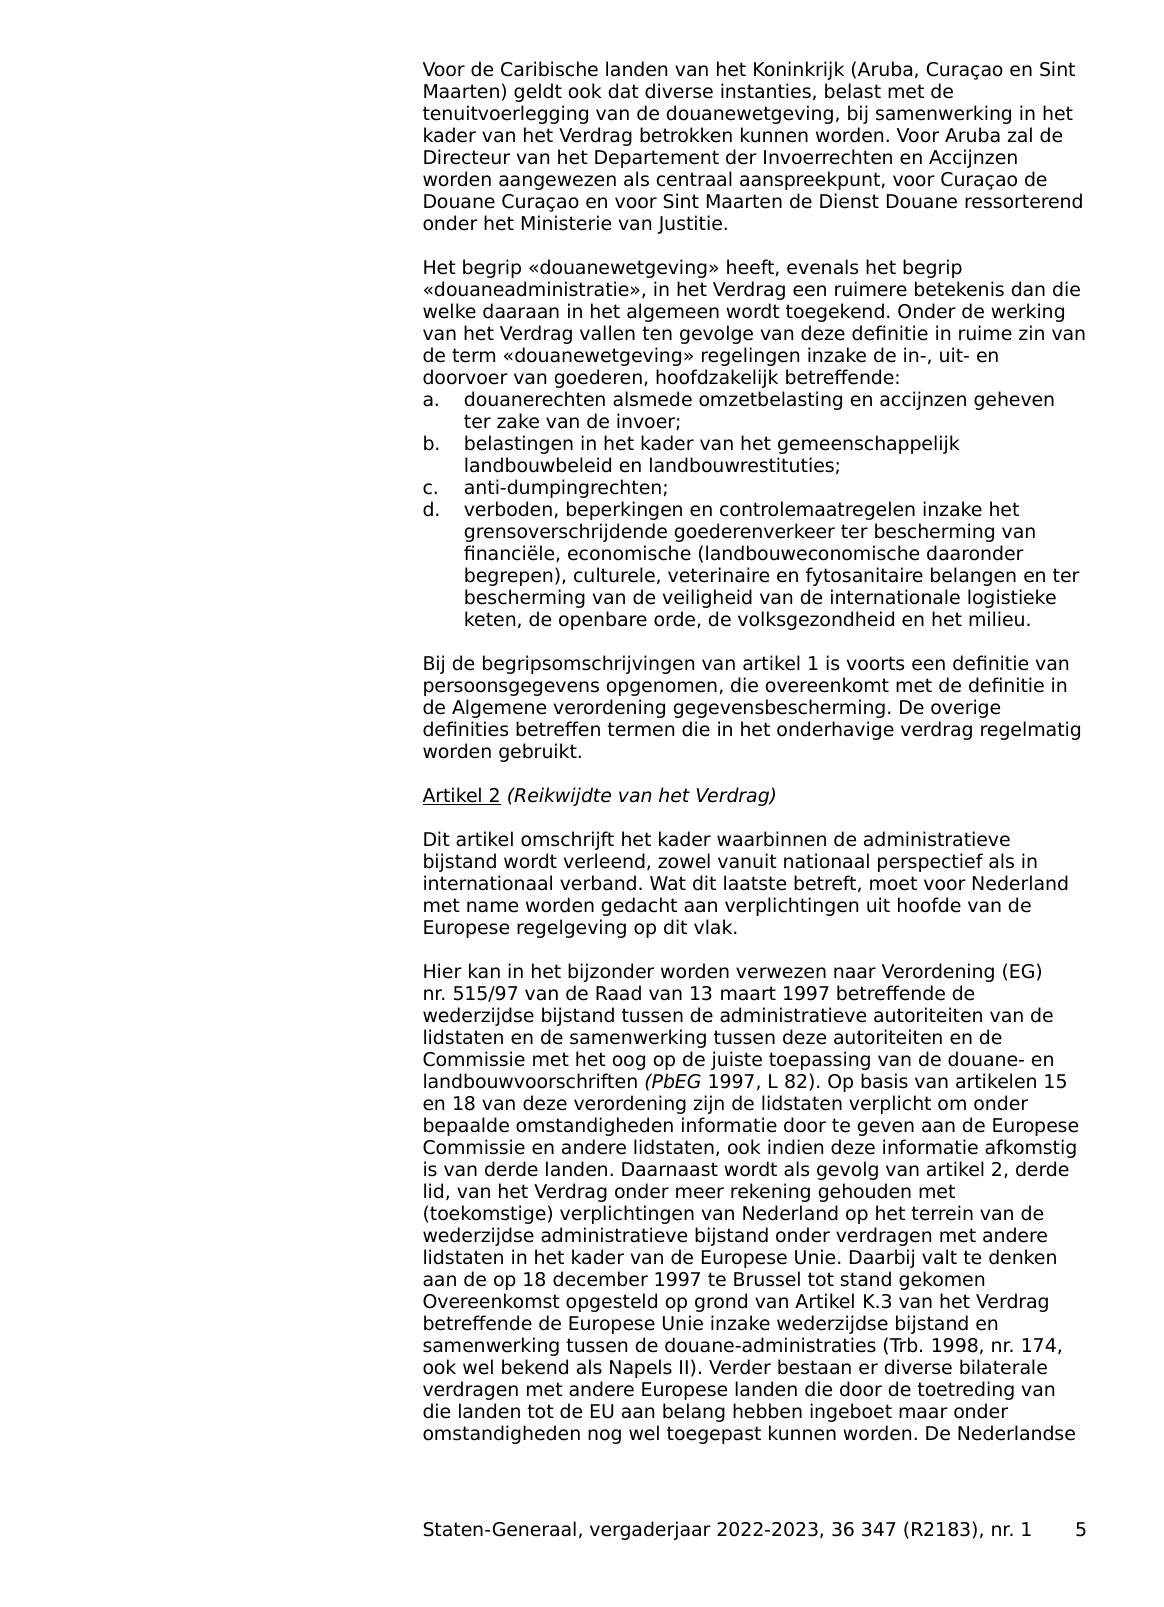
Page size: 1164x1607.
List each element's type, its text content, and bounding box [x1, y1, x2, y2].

text d. verboden, beperkingen en controlemaatregelen inzake het grensoverschrijdende goederenverkeer ter bescherming van financiële, economische (landbouweconomische daaronder begrepen), culturele, veterinaire en fytosanitaire belangen en ter bescherming van de veiligheid van de internationale logistieke keten, de openbare orde, de volksgezondheid en het milieu. [422, 499, 1087, 631]
text Voor de Caribische landen van het Koninkrijk (Aruba, Curaçao en Sint Maarten) geldt ook dat diverse instanties, belast met de tenuitvoerlegging van de douanewetgeving, bij samenwerking in het kader van het Verdrag betrokken kunnen worden. Voor Aruba zal de Directeur van het Departement der Invoerrechten en Accijnzen worden aangewezen als centraal aanspreekpunt, voor Curaçao de Douane Curaçao en voor Sint Maarten de Dienst Douane ressorterend onder het Ministerie van Justitie. [422, 59, 1087, 235]
text Het begrip «douanewetgeving» heeft, evenals het begrip «douaneadministratie», in het Verdrag een ruimere betekenis dan die welke daaraan in het algemeen wordt toegekend. Onder de werking van het Verdrag vallen ten gevolge van deze definitie in ruime zin van de term «douanewetgeving» regelingen inzake de in-, uit- en doorvoer van goederen, hoofdzakelijk betreffende: [422, 257, 1087, 389]
text c. anti-dumpingrechten; [422, 477, 1087, 499]
subtitle Artikel 2 (Reikwijdte van het Verdrag) [422, 785, 1087, 807]
text Dit artikel omschrijft het kader waarbinnen de administratieve bijstand wordt verleend, zowel vanuit nationaal perspectief als in internationaal verband. Wat dit laatste betreft, moet voor Nederland met name worden gedacht aan verplichtingen uit hoofde van de Europese regelgeving op dit vlak. [422, 829, 1087, 939]
text Hier kan in het bijzonder worden verwezen naar Verordening (EG) nr. 515/97 van de Raad van 13 maart 1997 betreffende de wederzijdse bijstand tussen de administratieve autoriteiten van de lidstaten en de samenwerking tussen deze autoriteiten en de Commissie met het oog op de juiste toepassing van de douane- en landbouwvoorschriften (PbEG 1997, L 82). Op basis van artikelen 15 en 18 van deze verordening zijn de lidstaten verplicht om onder bepaalde omstandigheden informatie door te geven aan de Europese Commissie en andere lidstaten, ook indien deze informatie afkomstig is van derde landen. Daarnaast wordt als gevolg van artikel 2, derde lid, van het Verdrag onder meer rekening gehouden met (toekomstige) verplichtingen van Nederland op het terrein van de wederzijdse administratieve bijstand onder verdragen met andere lidstaten in het kader van de Europese Unie. Daarbij valt te denken aan de op 18 december 1997 te Brussel tot stand gekomen Overeenkomst opgesteld op grond van Artikel K.3 van het Verdrag betreffende de Europese Unie inzake wederzijdse bijstand en samenwerking tussen de douane-administraties (Trb. 1998, nr. 174, ook wel bekend als Napels II). Verder bestaan er diverse bilaterale verdragen met andere Europese landen die door de toetreding van die landen tot de EU aan belang hebben ingeboet maar onder omstandigheden nog wel toegepast kunnen worden. De Nederlandse [422, 961, 1087, 1445]
text b. belastingen in het kader van het gemeenschappelijk landbouwbeleid en landbouwrestituties; [422, 433, 1087, 477]
text a. douanerechten alsmede omzetbelasting en accijnzen geheven ter zake van de invoer; [422, 389, 1087, 433]
text Bij de begripsomschrijvingen van artikel 1 is voorts een definitie van persoonsgegevens opgenomen, die overeenkomt met de definitie in de Algemene verordening gegevensbescherming. De overige definities betreffen termen die in het onderhavige verdrag regelmatig worden gebruikt. [422, 653, 1087, 763]
